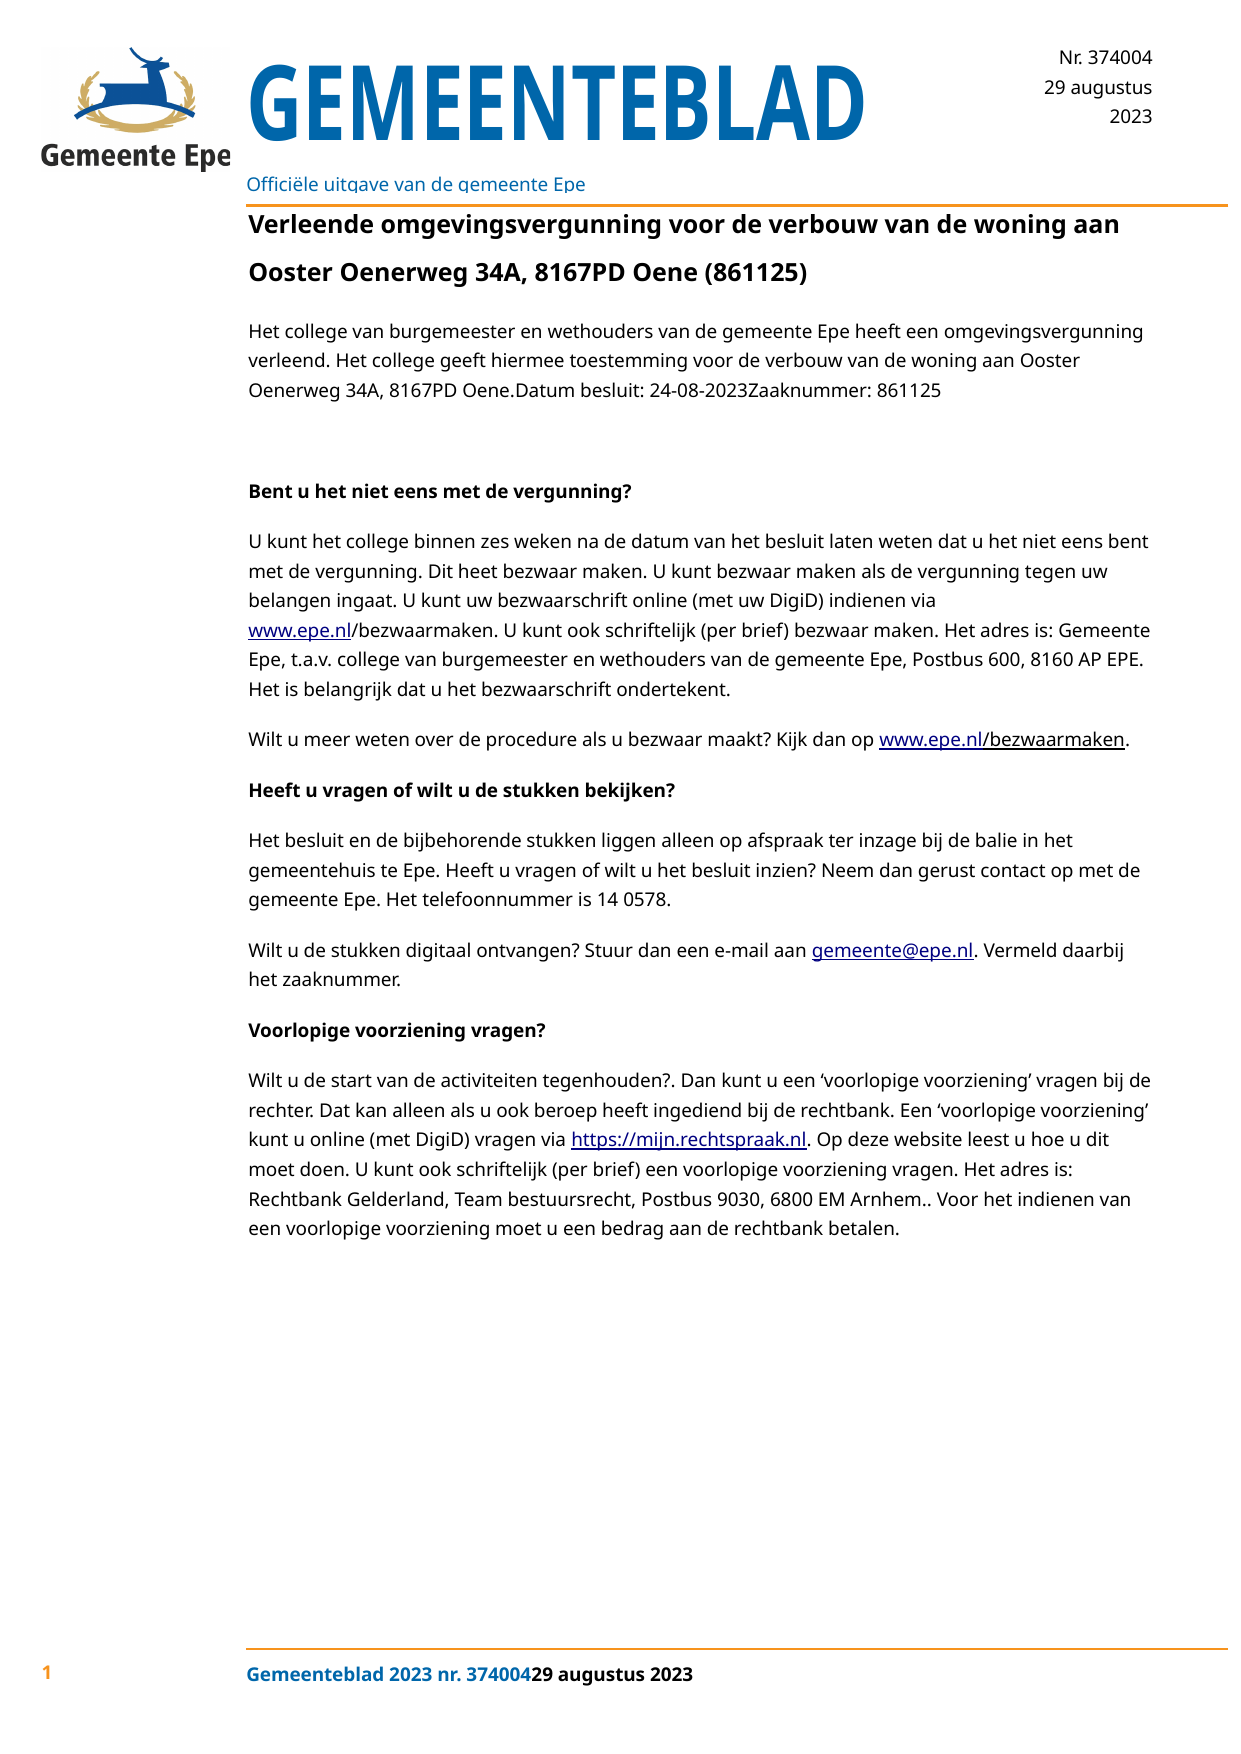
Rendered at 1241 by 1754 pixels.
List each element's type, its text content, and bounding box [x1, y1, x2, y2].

text Heeft u vragen of wilt u de stukken bekijken? [248, 777, 1152, 803]
text Wilt u de stukken digitaal ontvangen? Stuur dan een e-mail aan gemeente@epe.nl. Vermeld daarbij het zaaknummer. [248, 937, 1152, 992]
text Verleende omgevingsvergunning voor de verbouw van de woning aan Ooster Oenerweg 34A, 8167PD Oene (861125) [248, 207, 1152, 288]
picture [41, 47, 231, 172]
text U kunt het college binnen zes weken na de datum van het besluit laten weten dat u het niet eens bent met de vergunning. Dit heet bezwaar maken. U kunt bezwaar maken als de vergunning tegen uw belangen ingaat. U kunt uw bezwaarschrift online (met uw DigiD) indienen via www.epe.nl/bezwaarmaken. U kunt ook schriftelijk (per brief) bezwaar maken. Het adres is: Gemeente Epe, t.a.v. college van burgemeester en wethouders van de gemeente Epe, Postbus 600, 8160 AP EPE. Het is belangrijk dat u het bezwaarschrift ondertekent. [248, 528, 1152, 702]
text Voorlopige voorziening vragen? [248, 1017, 1152, 1043]
text Het besluit en de bijbehorende stukken liggen alleen op afspraak ter inzage bij de balie in het gemeentehuis te Epe. Heeft u vragen of wilt u het besluit inzien? Neem dan gerust contact op met de gemeente Epe. Het telefoonnummer is 14 0578. [248, 827, 1152, 912]
text Het college van burgemeester en wethouders van de gemeente Epe heeft een omgevingsvergunning verleend. Het college geeft hiermee toestemming voor de verbouw van de woning aan Ooster Oenerweg 34A, 8167PD Oene.Datum besluit: 24-08-2023Zaaknummer: 861125 [248, 318, 1152, 403]
text Wilt u de start van de activiteiten tegenhouden?. Dan kunt u een ‘voorlopige voorziening’ vragen bij de rechter. Dat kan alleen als u ook beroep heeft ingediend bij de rechtbank. Een ‘voorlopige voorziening’ kunt u online (met DigiD) vragen via https://mijn.rechtspraak.nl. Op deze website leest u hoe u dit moet doen. U kunt ook schriftelijk (per brief) een voorlopige voorziening vragen. Het adres is: Rechtbank Gelderland, Team bestuursrecht, Postbus 9030, 6800 EM Arnhem.. Voor het indienen van een voorlopige voorziening moet u een bedrag aan de rechtbank betalen. [248, 1067, 1152, 1241]
text Bent u het niet eens met de vergunning? [248, 478, 1152, 504]
text Wilt u meer weten over de procedure als u bezwaar maakt? Kijk dan op www.epe.nl/bezwaarmaken. [248, 727, 1152, 752]
